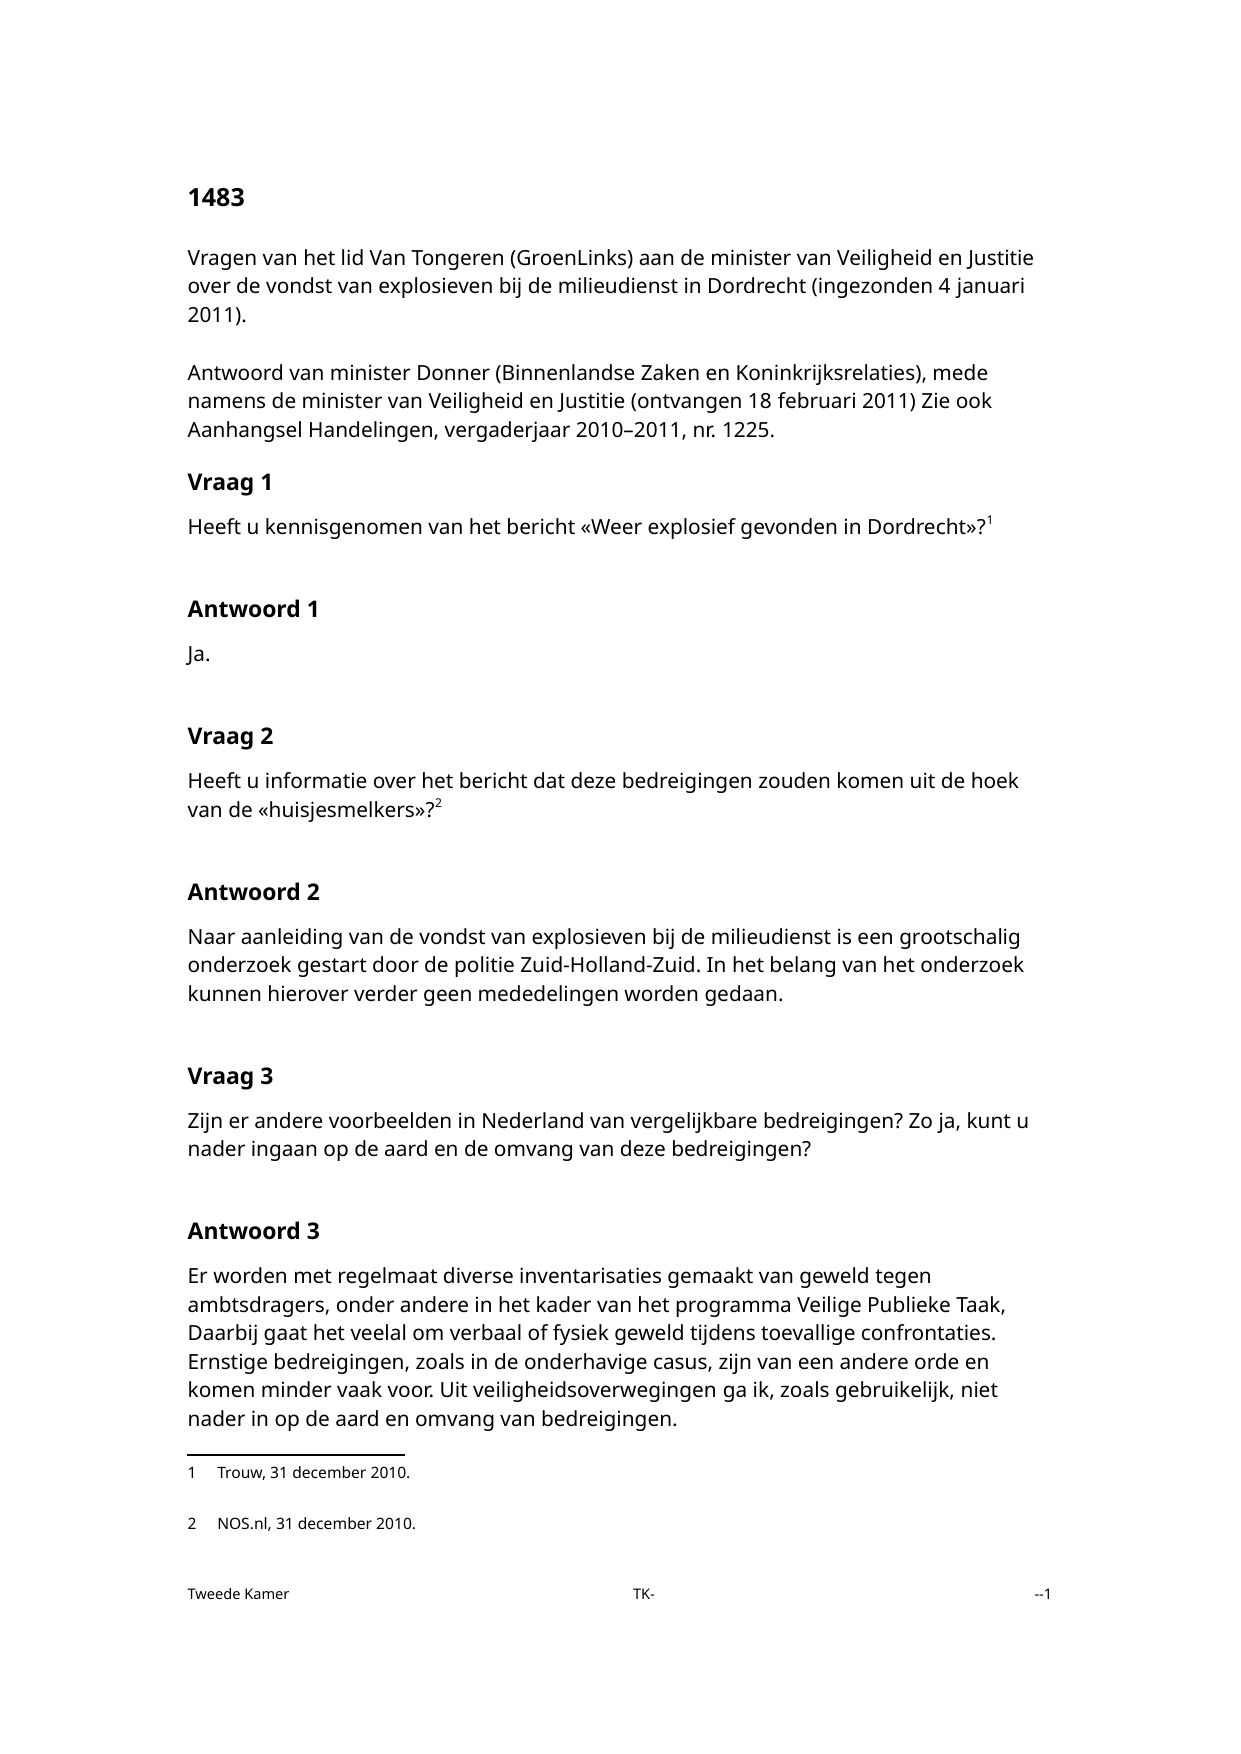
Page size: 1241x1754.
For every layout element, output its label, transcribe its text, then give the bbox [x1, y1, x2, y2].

text Trouw, 31 december 2010. [187, 1447, 1053, 1476]
text 1483 [187, 179, 1053, 213]
subtitle Antwoord 2 [187, 876, 1053, 907]
subtitle Antwoord 1 [187, 593, 1053, 624]
text Naar aanleiding van de vondst van explosieven bij de milieudienst is een grootschalig onderzoek gestart door de politie Zuid-Holland-Zuid. In het belang van het onderzoek kunnen hierover verder geen mededelingen worden gedaan. [187, 922, 1053, 1007]
text Zijn er andere voorbeelden in Nederland van vergelijkbare bedreigingen? Zo ja, kunt u nader ingaan op de aard en de omvang van deze bedreigingen? [187, 1106, 1053, 1163]
text Ja. [187, 639, 1053, 667]
subtitle Antwoord 3 [187, 1215, 1053, 1247]
text Er worden met regelmaat diverse inventarisaties gemaakt van geweld tegen ambtsdragers, onder andere in het kader van het programma Veilige Publieke Taak, Daarbij gaat het veelal om verbaal of fysiek geweld tijdens toevallige confrontaties. Ernstige bedreigingen, zoals in de onderhavige casus, zijn van een andere orde en komen minder vaak voor. Uit veiligheidsoverwegingen ga ik, zoals gebruikelijk, niet nader in op de aard en omvang van bedreigingen. [187, 1262, 1053, 1432]
subtitle Vraag 1 [187, 466, 1053, 497]
subtitle Vraag 3 [187, 1060, 1053, 1091]
text Heeft u kennisgenomen van het bericht «Weer explosief gevonden in Dordrecht»? [187, 512, 1053, 540]
subtitle Vraag 2 [187, 720, 1053, 751]
text Vragen van het lid Van Tongeren (GroenLinks) aan de minister van Veiligheid en Justitie over de vondst van explosieven bij de milieudienst in Dordrecht (ingezonden 4 januari 2011). [187, 243, 1053, 328]
text Antwoord van minister Donner (Binnenlandse Zaken en Koninkrijksrelaties), mede namens de minister van Veiligheid en Justitie (ontvangen 18 februari 2011) Zie ook Aanhangsel Handelingen, vergaderjaar 2010–2011, nr. 1225. [187, 358, 1053, 443]
text NOS.nl, 31 december 2010. [187, 1506, 1053, 1534]
text Heeft u informatie over het bericht dat deze bedreigingen zouden komen uit de hoek van de «huisjesmelkers»? [187, 766, 1053, 823]
